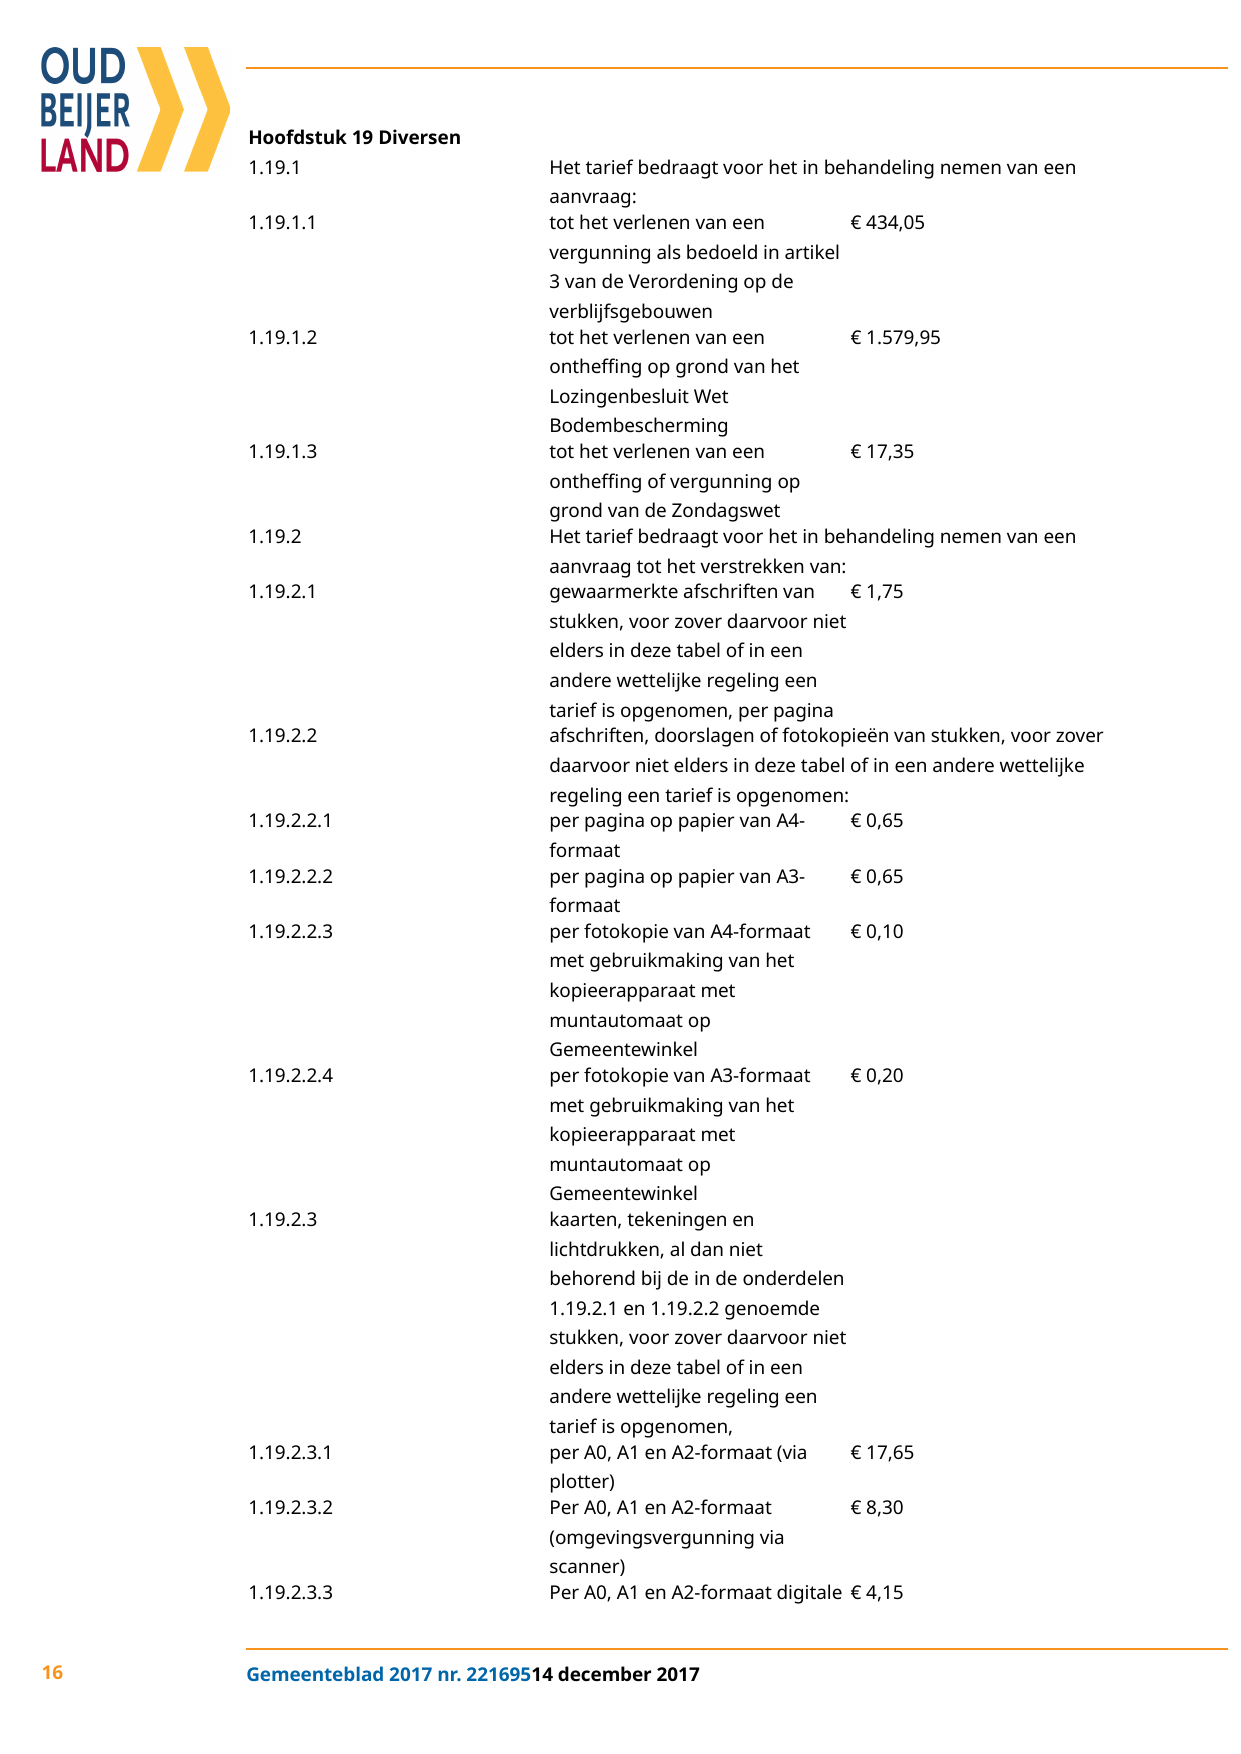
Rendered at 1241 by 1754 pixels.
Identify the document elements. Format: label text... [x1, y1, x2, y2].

table_cell 1.19.2.3 [248, 1206, 549, 1439]
table_cell 1.19.2.3.2 [248, 1494, 549, 1579]
table_cell 1.19.2.3.1 [248, 1439, 549, 1494]
text Hoofdstuk 19 Diversen [248, 124, 1152, 150]
table_cell per fotokopie van A4-formaat met gebruikmaking van het kopieerapparaat met muntautomaat op Gemeentewinkel [549, 918, 850, 1062]
table_cell Het tarief bedraagt voor het in behandeling nemen van een aanvraag tot het verstrekken van: [549, 523, 1152, 578]
table_cell € 0,65 [850, 808, 1152, 863]
table_cell 1.19.2.2.3 [248, 918, 549, 1062]
table_cell 1.19.2.3.3 [248, 1579, 549, 1605]
table_cell € 1,75 [850, 579, 1152, 723]
table_cell € 0,65 [850, 863, 1152, 918]
table_cell [850, 1206, 1152, 1439]
table_cell per fotokopie van A3-formaat met gebruikmaking van het kopieerapparaat met muntautomaat op Gemeentewinkel [549, 1062, 850, 1206]
table_cell tot het verlenen van een ontheffing of vergunning op grond van de Zondagswet [549, 438, 850, 523]
picture [41, 47, 231, 172]
table_cell afschriften, doorslagen of fotokopieën van stukken, voor zover daarvoor niet elders in deze tabel of in een andere wettelijke regeling een tarief is opgenomen: [549, 723, 1152, 807]
table_cell kaarten, tekeningen en lichtdrukken, al dan niet behorend bij de in de onderdelen 1.19.2.1 en 1.19.2.2 genoemde stukken, voor zover daarvoor niet elders in deze tabel of in een andere wettelijke regeling een tarief is opgenomen, [549, 1206, 850, 1439]
table_cell € 8,30 [850, 1494, 1152, 1579]
table_cell per A0, A1 en A2-formaat (via plotter) [549, 1439, 850, 1494]
table_cell 1.19.2.2.4 [248, 1062, 549, 1206]
table_cell 1.19.2.2.2 [248, 863, 549, 918]
table_cell per pagina op papier van A3-formaat [549, 863, 850, 918]
table_cell Per A0, A1 en A2-formaat (omgevingsvergunning via scanner) [549, 1494, 850, 1579]
table_cell 1.19.2 [248, 523, 549, 578]
table_header 1.19.1 [248, 154, 549, 209]
table_cell 1.19.1.1 [248, 209, 549, 324]
table_cell € 434,05 [850, 209, 1152, 324]
table_cell € 0,10 [850, 918, 1152, 1062]
table_cell 1.19.1.2 [248, 324, 549, 438]
table_cell € 17,65 [850, 1439, 1152, 1494]
table_cell 1.19.2.1 [248, 579, 549, 723]
table_cell € 0,20 [850, 1062, 1152, 1206]
table_cell 1.19.2.2 [248, 723, 549, 807]
table_cell gewaarmerkte afschriften van stukken, voor zover daarvoor niet elders in deze tabel of in een andere wettelijke regeling een tarief is opgenomen, per pagina [549, 579, 850, 723]
table_cell € 4,15 [850, 1579, 1152, 1605]
table_cell € 17,35 [850, 438, 1152, 523]
table_cell Per A0, A1 en A2-formaat digitale [549, 1579, 850, 1605]
table_cell 1.19.1.3 [248, 438, 549, 523]
table_header Het tarief bedraagt voor het in behandeling nemen van een aanvraag: [549, 154, 1152, 209]
table_cell 1.19.2.2.1 [248, 808, 549, 863]
table_cell tot het verlenen van een vergunning als bedoeld in artikel 3 van de Verordening op de verblijfsgebouwen [549, 209, 850, 324]
table_cell tot het verlenen van een ontheffing op grond van het Lozingenbesluit Wet Bodembescherming [549, 324, 850, 438]
table_cell per pagina op papier van A4-formaat [549, 808, 850, 863]
table_cell € 1.579,95 [850, 324, 1152, 438]
